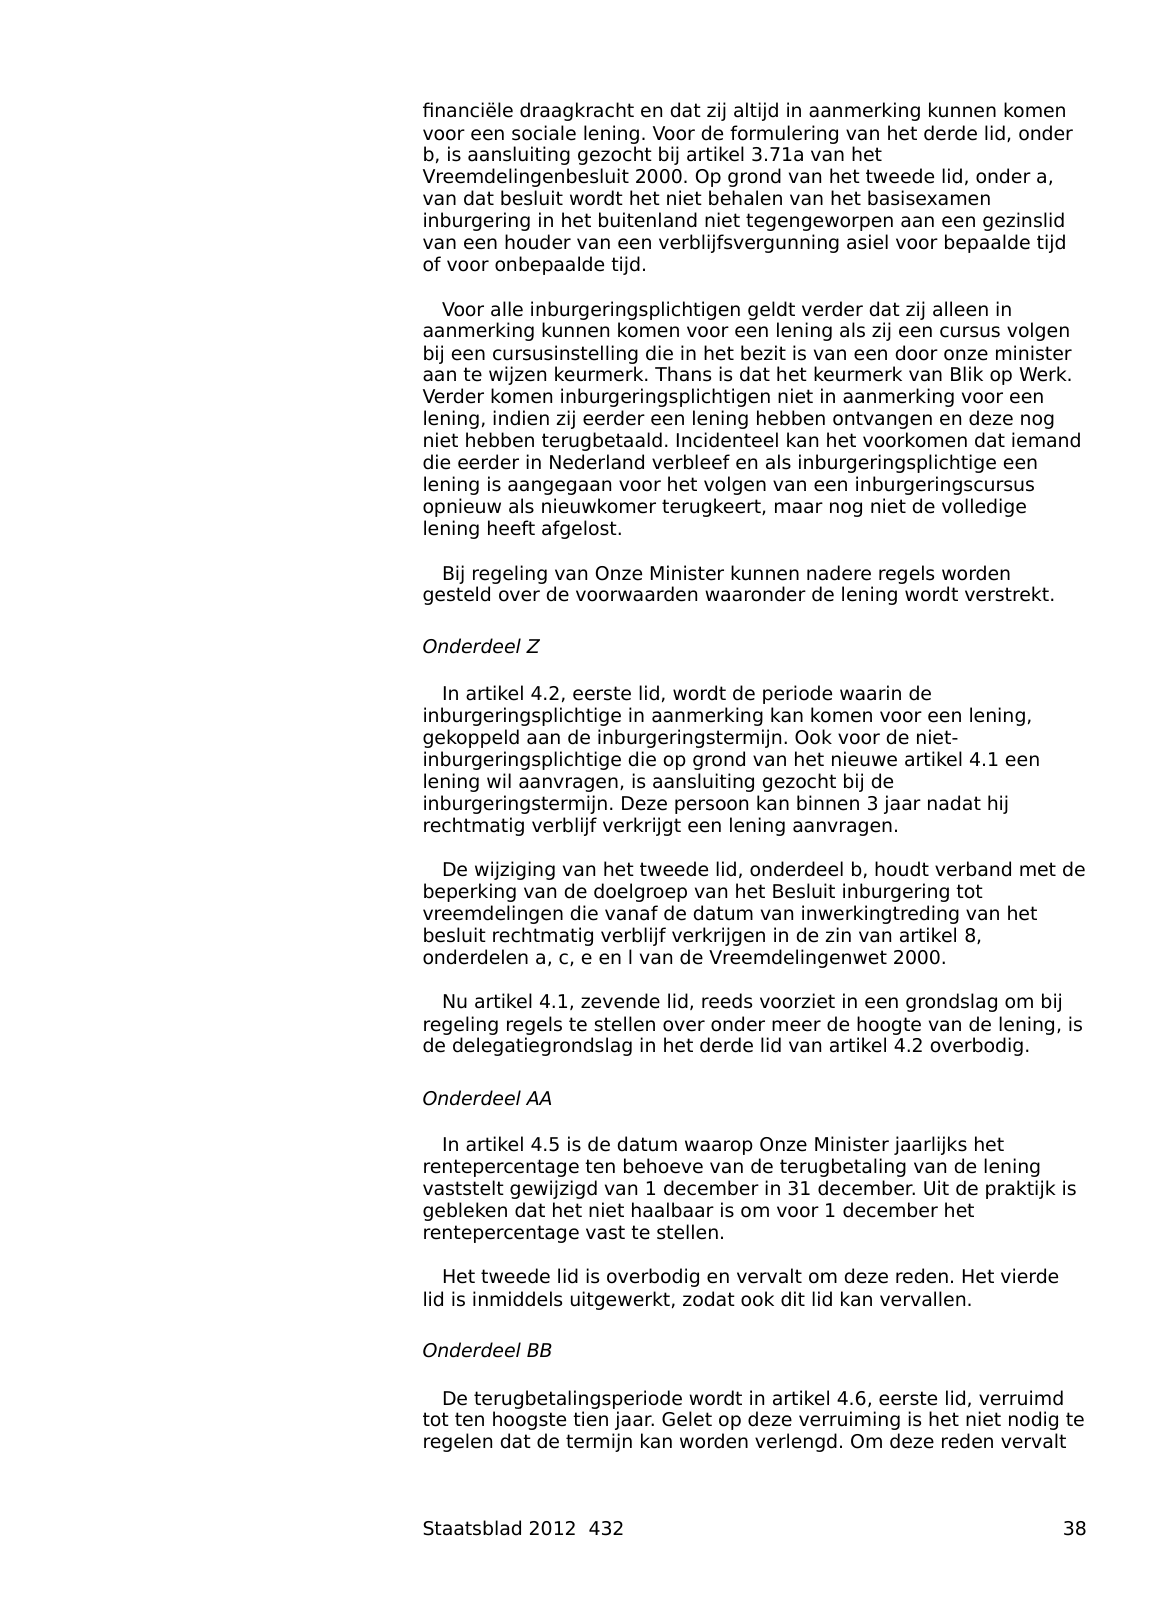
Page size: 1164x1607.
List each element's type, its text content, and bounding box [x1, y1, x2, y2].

subtitle Onderdeel AA [422, 1087, 1087, 1109]
subtitle Onderdeel BB [422, 1340, 1087, 1362]
text financiële draagkracht en dat zij altijd in aanmerking kunnen komen voor een sociale lening. Voor de formulering van het derde lid, onder b, is aansluiting gezocht bij artikel 3.71a van het Vreemdelingenbesluit 2000. Op grond van het tweede lid, onder a, van dat besluit wordt het niet behalen van het basisexamen inburgering in het buitenland niet tegengeworpen aan een gezinslid van een houder van een verblijfsvergunning asiel voor bepaalde tijd of voor onbepaalde tijd. [422, 100, 1087, 276]
text Voor alle inburgeringsplichtigen geldt verder dat zij alleen in aanmerking kunnen komen voor een lening als zij een cursus volgen bij een cursusinstelling die in het bezit is van een door onze minister aan te wijzen keurmerk. Thans is dat het keurmerk van Blik op Werk. Verder komen inburgeringsplichtigen niet in aanmerking voor een lening, indien zij eerder een lening hebben ontvangen en deze nog niet hebben terugbetaald. Incidenteel kan het voorkomen dat iemand die eerder in Nederland verbleef en als inburgeringsplichtige een lening is aangegaan voor het volgen van een inburgeringscursus opnieuw als nieuwkomer terugkeert, maar nog niet de volledige lening heeft afgelost. [422, 298, 1087, 540]
text Nu artikel 4.1, zevende lid, reeds voorziet in een grondslag om bij regeling regels te stellen over onder meer de hoogte van de lening, is de delegatiegrondslag in het derde lid van artikel 4.2 overbodig. [422, 991, 1087, 1057]
text Het tweede lid is overbodig en vervalt om deze reden. Het vierde lid is inmiddels uitgewerkt, zodat ook dit lid kan vervallen. [422, 1266, 1087, 1310]
subtitle Onderdeel Z [422, 636, 1087, 658]
text In artikel 4.2, eerste lid, wordt de periode waarin de inburgeringsplichtige in aanmerking kan komen voor een lening, gekoppeld aan de inburgeringstermijn. Ook voor de niet-inburgeringsplichtige die op grond van het nieuwe artikel 4.1 een lening wil aanvragen, is aansluiting gezocht bij de inburgeringstermijn. Deze persoon kan binnen 3 jaar nadat hij rechtmatig verblijf verkrijgt een lening aanvragen. [422, 683, 1087, 837]
text De terugbetalingsperiode wordt in artikel 4.6, eerste lid, verruimd tot ten hoogste tien jaar. Gelet op deze verruiming is het niet nodig te regelen dat de termijn kan worden verlengd. Om deze reden vervalt [422, 1387, 1087, 1453]
text Bij regeling van Onze Minister kunnen nadere regels worden gesteld over de voorwaarden waaronder de lening wordt verstrekt. [422, 562, 1087, 606]
text In artikel 4.5 is de datum waarop Onze Minister jaarlijks het rentepercentage ten behoeve van de terugbetaling van de lening vaststelt gewijzigd van 1 december in 31 december. Uit de praktijk is gebleken dat het niet haalbaar is om voor 1 december het rentepercentage vast te stellen. [422, 1134, 1087, 1244]
text De wijziging van het tweede lid, onderdeel b, houdt verband met de beperking van de doelgroep van het Besluit inburgering tot vreemdelingen die vanaf de datum van inwerkingtreding van het besluit rechtmatig verblijf verkrijgen in de zin van artikel 8, onderdelen a, c, e en l van de Vreemdelingenwet 2000. [422, 859, 1087, 969]
